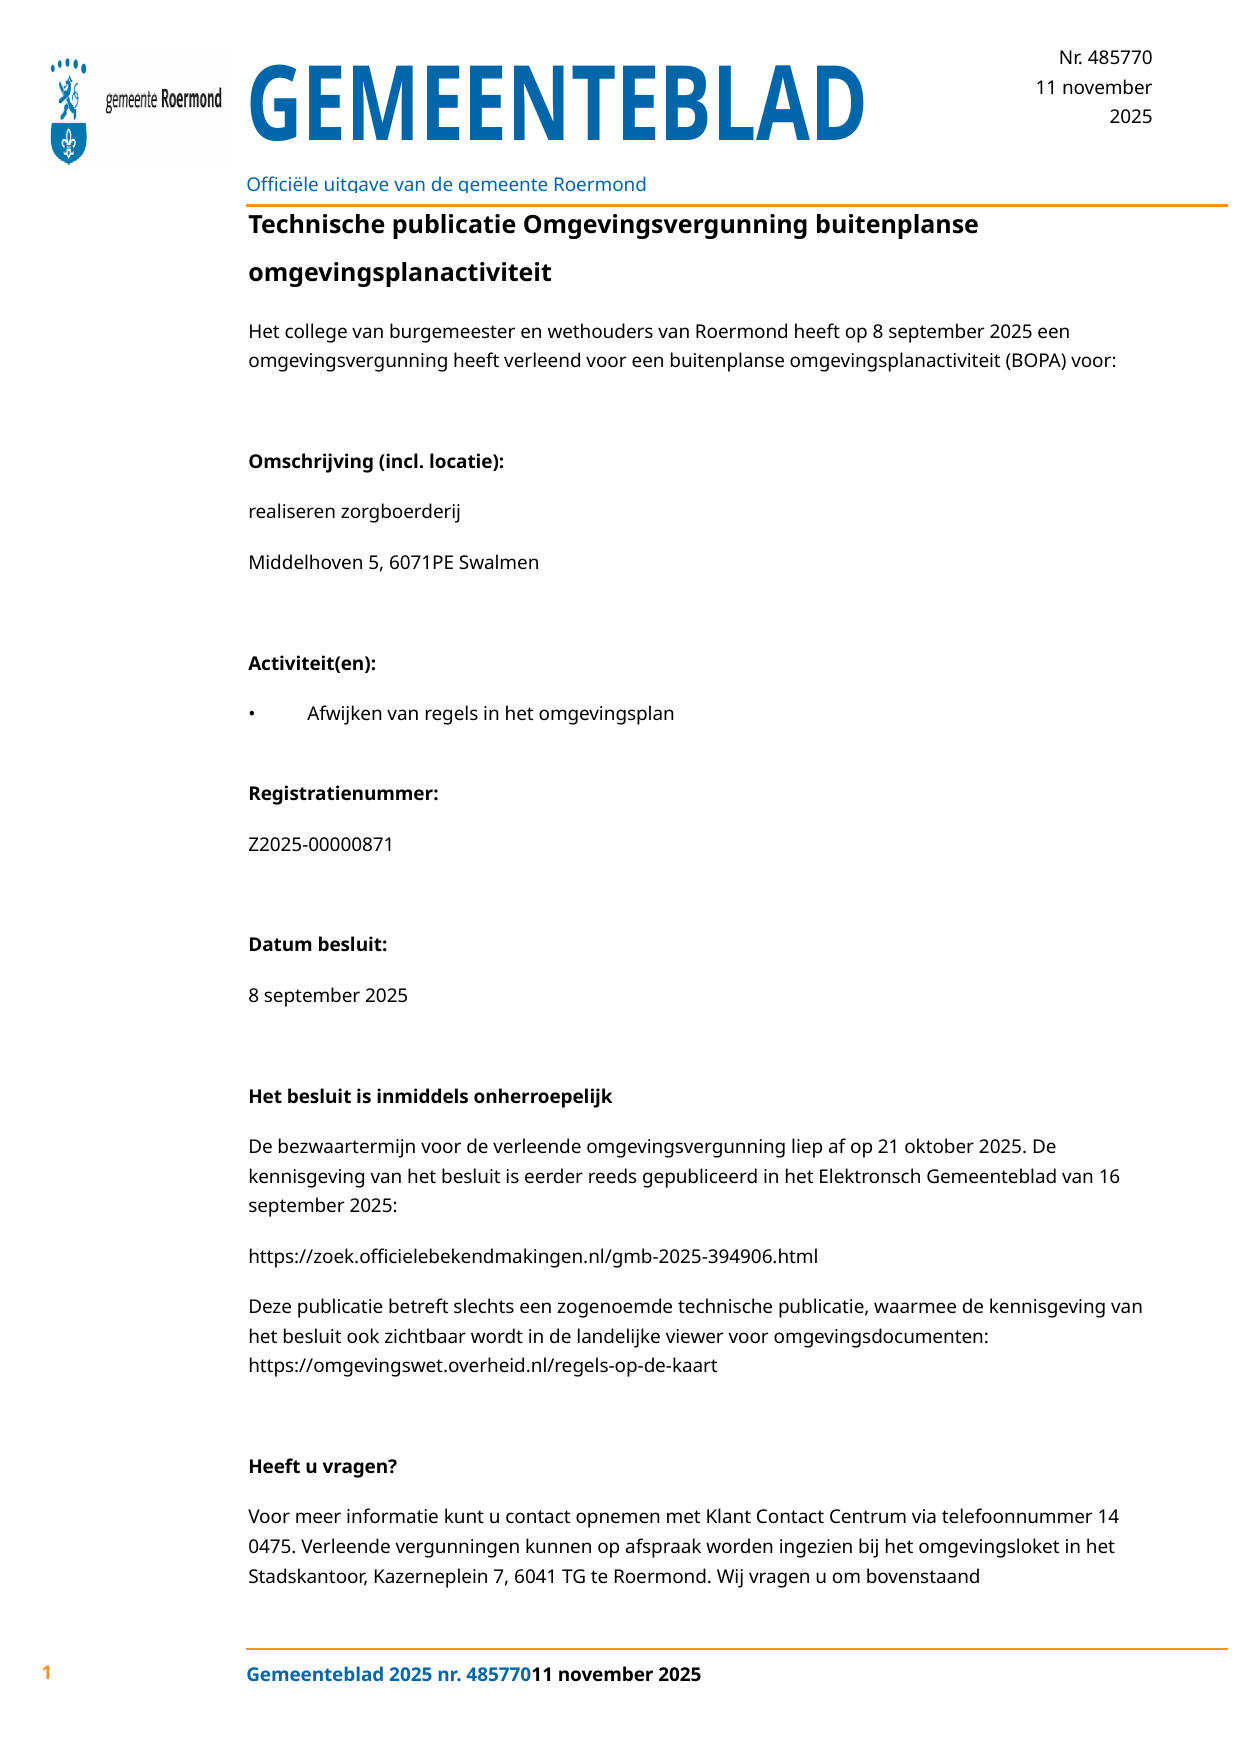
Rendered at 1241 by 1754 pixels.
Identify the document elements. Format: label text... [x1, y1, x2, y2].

text https://zoek.officielebekendmakingen.nl/gmb-2025-394906.html [248, 1243, 1152, 1269]
text Heeft u vragen? [248, 1453, 1152, 1479]
text Omschrijving (incl. locatie): [248, 448, 1152, 474]
text Registratienummer: [248, 780, 1152, 806]
text Het college van burgemeester en wethouders van Roermond heeft op 8 september 2025 een omgevingsvergunning heeft verleend voor een buitenplanse omgevingsplanactiviteit (BOPA) voor: [248, 318, 1152, 373]
text realiseren zorgboerderij [248, 499, 1152, 524]
text Z2025-00000871 [248, 831, 1152, 857]
text Activiteit(en): [248, 650, 1152, 676]
picture [41, 47, 231, 172]
text Datum besluit: [248, 932, 1152, 957]
text Middelhoven 5, 6071PE Swalmen [248, 549, 1152, 575]
text Voor meer informatie kunt u contact opnemen met Klant Contact Centrum via telefoonnummer 14 0475. Verleende vergunningen kunnen op afspraak worden ingezien bij het omgevingsloket in het Stadskantoor, Kazerneplein 7, 6041 TG te Roermond. Wij vragen u om bovenstaand [248, 1504, 1152, 1589]
text De bezwaartermijn voor de verleende omgevingsvergunning liep af op 21 oktober 2025. De kennisgeving van het besluit is eerder reeds gepubliceerd in het Elektronsch Gemeenteblad van 16 september 2025: [248, 1133, 1152, 1218]
list Afwijken van regels in het omgevingsplan [248, 700, 1152, 726]
text Deze publicatie betreft slechts een zogenoemde technische publicatie, waarmee de kennisgeving van het besluit ook zichtbaar wordt in de landelijke viewer voor omgevingsdocumenten: https://omgevingswet.overheid.nl/regels-op-de-kaart [248, 1293, 1152, 1378]
text 8 september 2025 [248, 982, 1152, 1008]
text Technische publicatie Omgevingsvergunning buitenplanse omgevingsplanactiviteit [248, 207, 1152, 288]
text Het besluit is inmiddels onherroepelijk [248, 1083, 1152, 1109]
